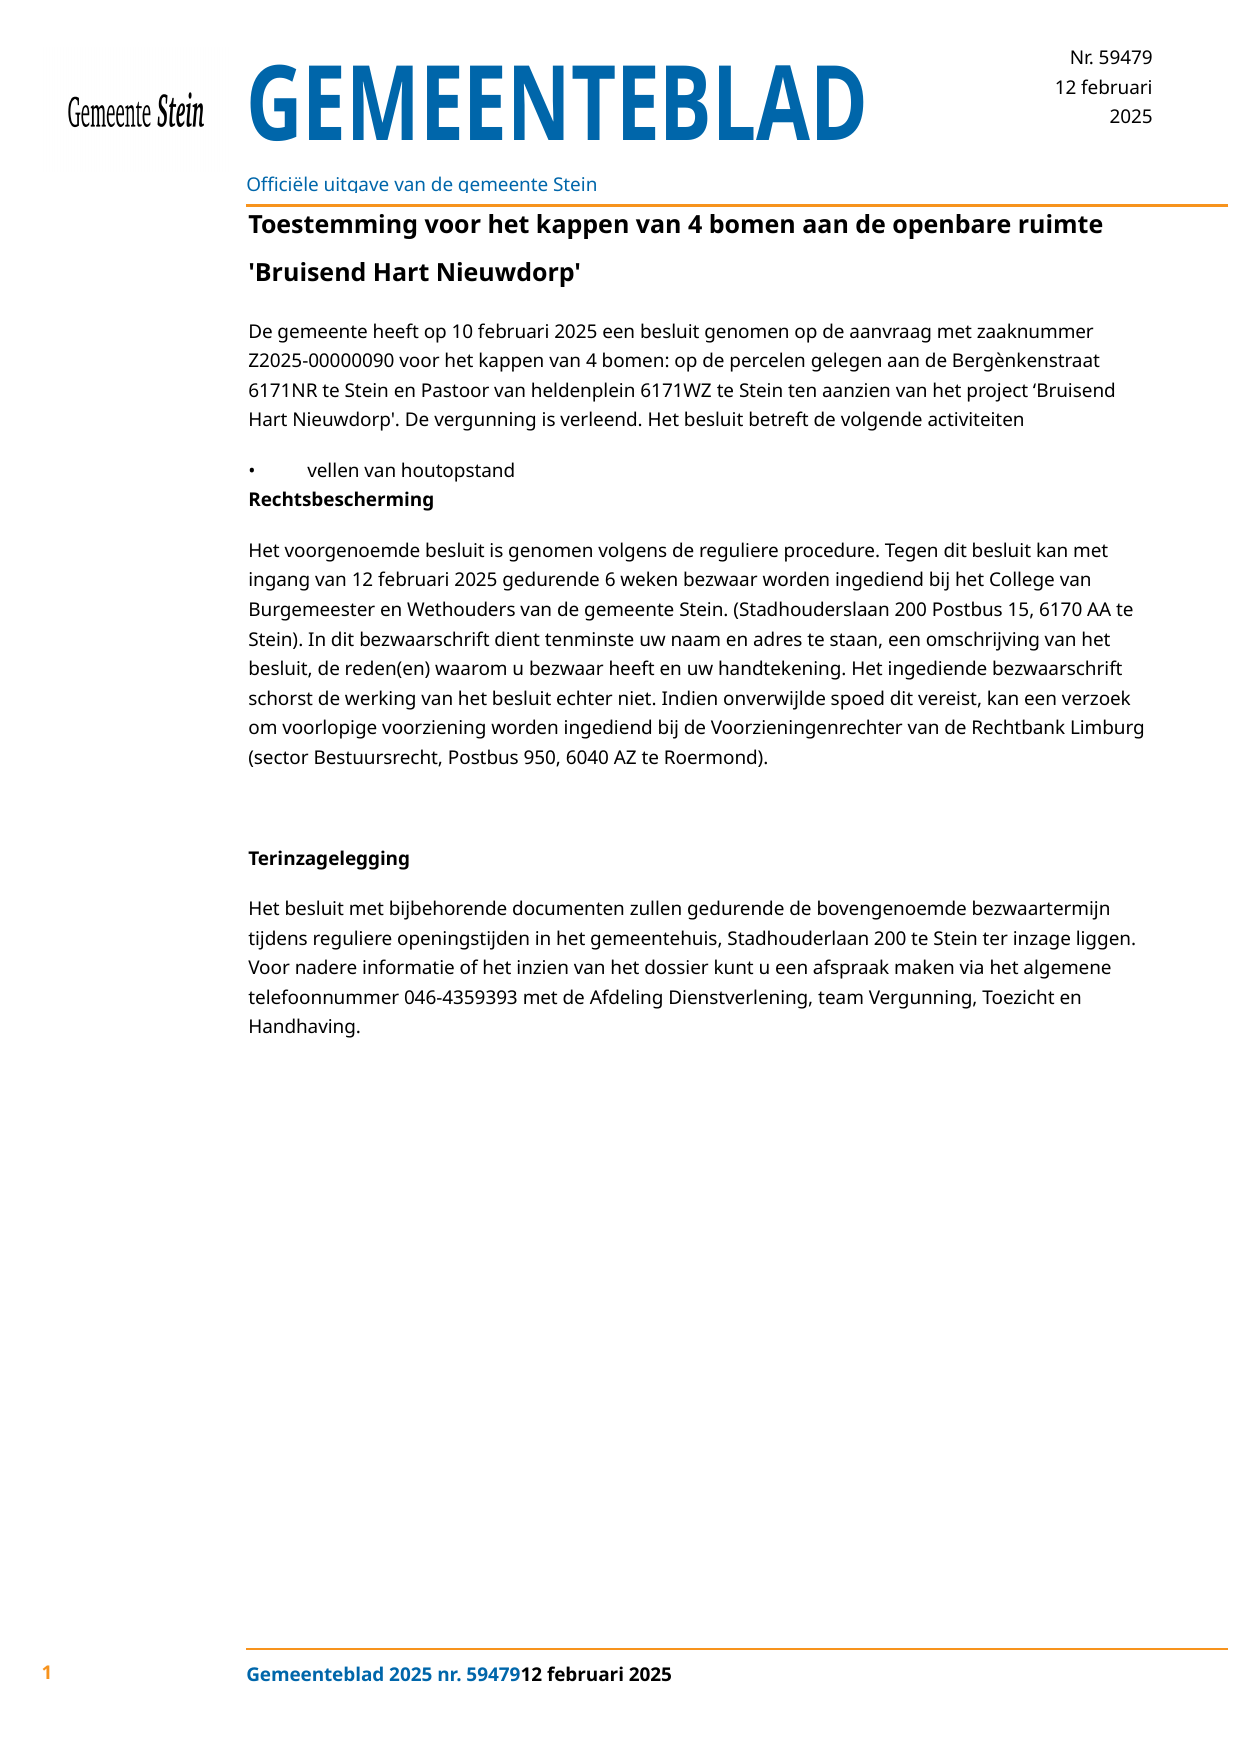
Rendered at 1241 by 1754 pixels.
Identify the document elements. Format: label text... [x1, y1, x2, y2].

text Toestemming voor het kappen van 4 bomen aan de openbare ruimte 'Bruisend Hart Nieuwdorp' [248, 207, 1152, 288]
text Rechtsbescherming [248, 487, 1152, 512]
list vellen van houtopstand [248, 457, 1152, 483]
text Terinzagelegging [248, 845, 1152, 871]
text De gemeente heeft op 10 februari 2025 een besluit genomen op de aanvraag met zaaknummer Z2025-00000090 voor het kappen van 4 bomen: op de percelen gelegen aan de Bergènkenstraat 6171NR te Stein en Pastoor van heldenplein 6171WZ te Stein ten aanzien van het project ‘Bruisend Hart Nieuwdorp'. De vergunning is verleend. Het besluit betreft de volgende activiteiten [248, 318, 1152, 432]
text Het besluit met bijbehorende documenten zullen gedurende de bovengenoemde bezwaartermijn tijdens reguliere openingstijden in het gemeentehuis, Stadhouderlaan 200 te Stein ter inzage liggen. Voor nadere informatie of het inzien van het dossier kunt u een afspraak maken via het algemene telefoonnummer 046-4359393 met de Afdeling Dienstverlening, team Vergunning, Toezicht en Handhaving. [248, 895, 1152, 1039]
picture [41, 47, 231, 172]
text Het voorgenoemde besluit is genomen volgens de reguliere procedure. Tegen dit besluit kan met ingang van 12 februari 2025 gedurende 6 weken bezwaar worden ingediend bij het College van Burgemeester en Wethouders van de gemeente Stein. (Stadhouderslaan 200 Postbus 15, 6170 AA te Stein). In dit bezwaarschrift dient tenminste uw naam en adres te staan, een omschrijving van het besluit, de reden(en) waarom u bezwaar heeft en uw handtekening. Het ingediende bezwaarschrift schorst de werking van het besluit echter niet. Indien onverwijlde spoed dit vereist, kan een verzoek om voorlopige voorziening worden ingediend bij de Voorzieningenrechter van de Rechtbank Limburg (sector Bestuursrecht, Postbus 950, 6040 AZ te Roermond). [248, 537, 1152, 770]
